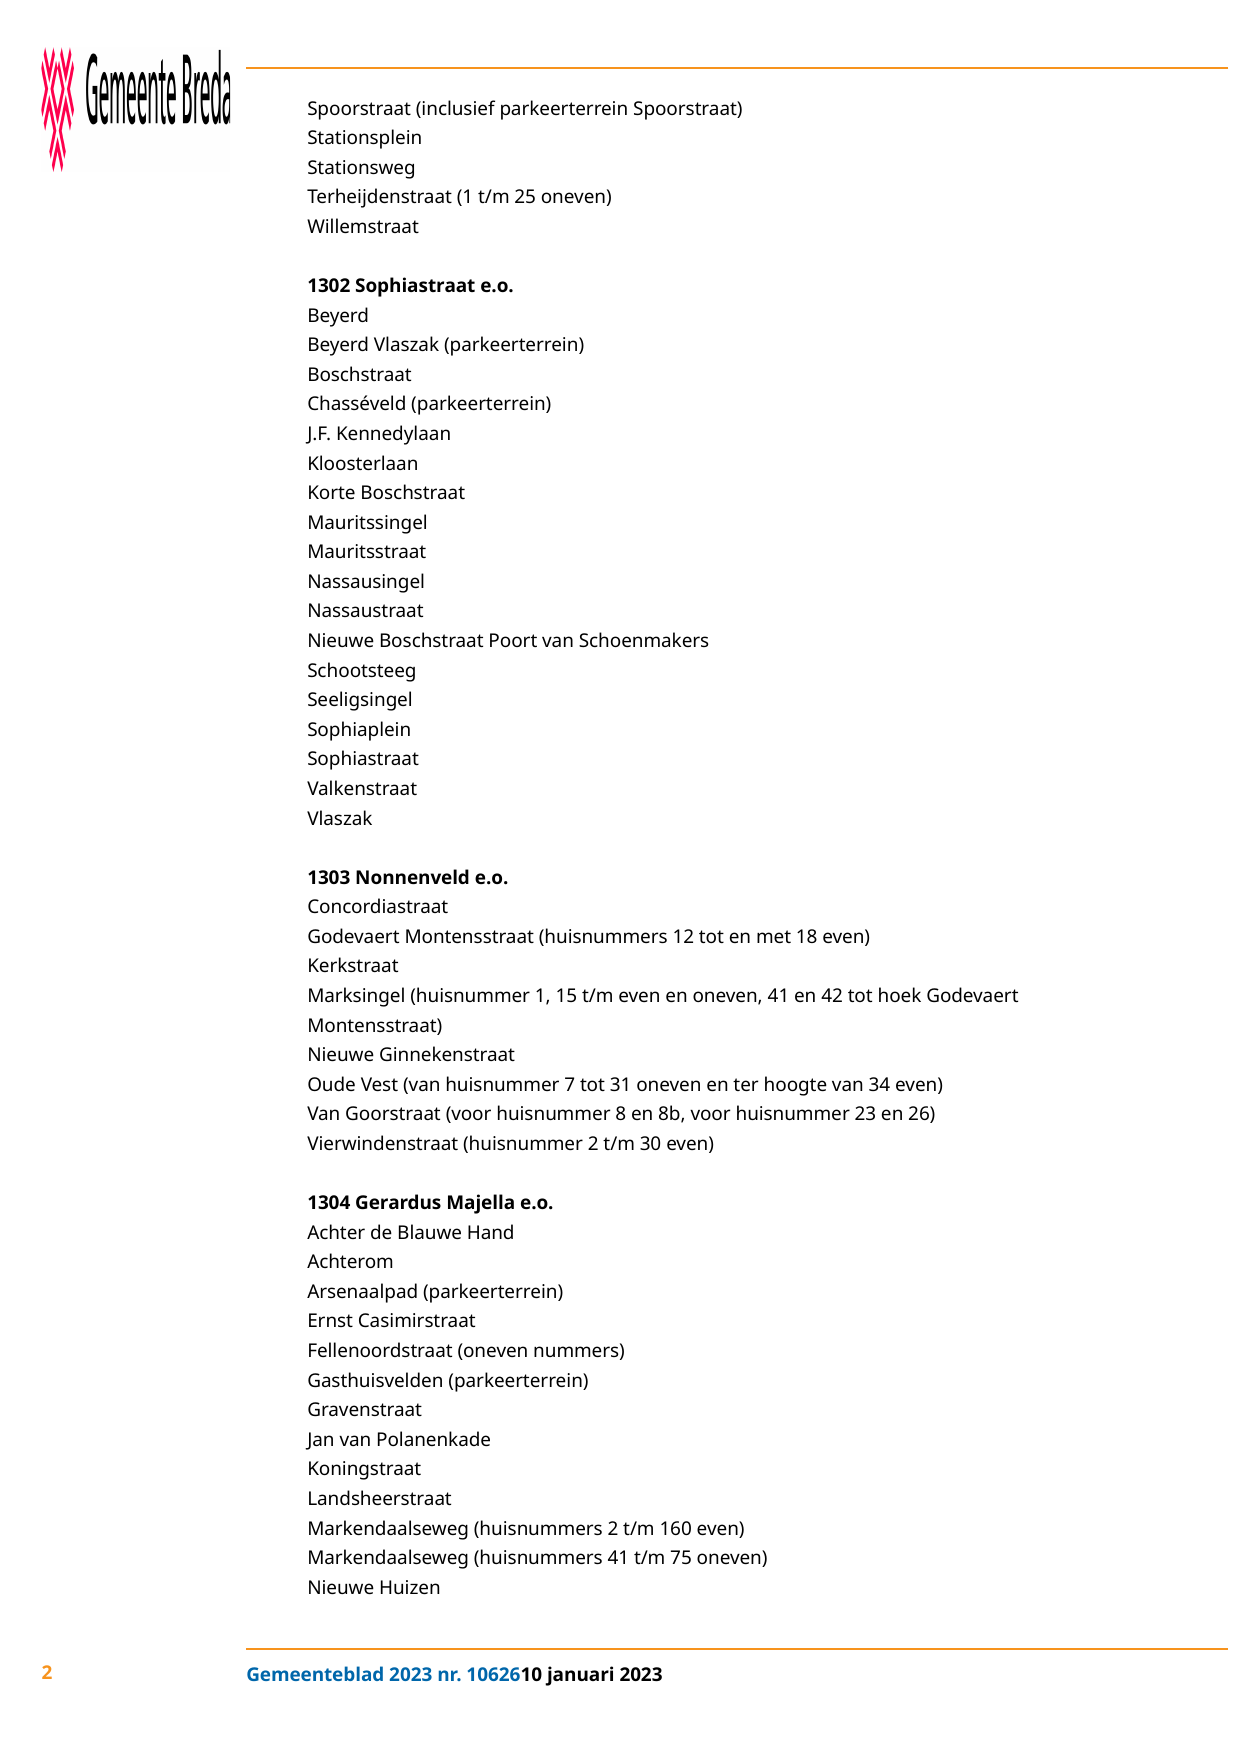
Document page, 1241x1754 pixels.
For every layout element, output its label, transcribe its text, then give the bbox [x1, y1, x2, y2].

list Arsenaalpad (parkeerterrein) [248, 1278, 1152, 1304]
list Willemstraat [248, 213, 1152, 239]
list Schootsteeg [248, 657, 1152, 683]
list Gasthuisvelden (parkeerterrein) [248, 1367, 1152, 1393]
list Nieuwe Huizen [248, 1574, 1152, 1600]
list Boschstraat [248, 361, 1152, 387]
list Sophiastraat [248, 746, 1152, 771]
list Markendaalseweg (huisnummers 41 t/m 75 oneven) [248, 1544, 1152, 1570]
list Oude Vest (van huisnummer 7 tot 31 oneven en ter hoogte van 34 even) [248, 1071, 1152, 1097]
list Landsheerstraat [248, 1485, 1152, 1511]
list Ernst Casimirstraat [248, 1308, 1152, 1333]
list Vierwindenstraat (huisnummer 2 t/m 30 even) [248, 1130, 1152, 1156]
list Markendaalseweg (huisnummers 2 t/m 160 even) [248, 1515, 1152, 1541]
list Beyerd Vlaszak (parkeerterrein) [248, 331, 1152, 357]
list Mauritssingel [248, 509, 1152, 535]
list 1302 Sophiastraat e.o. [248, 272, 1152, 298]
list Seeligsingel [248, 686, 1152, 712]
list Sophiaplein [248, 716, 1152, 742]
list Vlaszak [248, 805, 1152, 831]
list 1303 Nonnenveld e.o. [248, 864, 1152, 890]
list Concordiastraat [248, 893, 1152, 919]
list Valkenstraat [248, 775, 1152, 801]
list Stationsplein [248, 124, 1152, 150]
list Kerkstraat [248, 953, 1152, 978]
list Spoorstraat (inclusief parkeerterrein Spoorstraat) [248, 95, 1152, 121]
list Van Goorstraat (voor huisnummer 8 en 8b, voor huisnummer 23 en 26) [248, 1101, 1152, 1126]
list 1304 Gerardus Majella e.o. [248, 1189, 1152, 1215]
list Mauritsstraat [248, 538, 1152, 564]
list Nieuwe Ginnekenstraat [248, 1041, 1152, 1067]
picture [41, 47, 231, 172]
list Jan van Polanenkade [248, 1426, 1152, 1452]
list Gravenstraat [248, 1396, 1152, 1422]
list Nassaustraat [248, 598, 1152, 623]
list Nieuwe Boschstraat Poort van Schoenmakers [248, 627, 1152, 653]
list Terheijdenstraat (1 t/m 25 oneven) [248, 183, 1152, 209]
list Fellenoordstraat (oneven nummers) [248, 1337, 1152, 1363]
list Beyerd [248, 302, 1152, 328]
list Koningstraat [248, 1456, 1152, 1481]
list Kloosterlaan [248, 450, 1152, 476]
list Marksingel (huisnummer 1, 15 t/m even en oneven, 41 en 42 tot hoek Godevaert Montensstraat) [248, 982, 1152, 1038]
list J.F. Kennedylaan [248, 420, 1152, 446]
list Achter de Blauwe Hand [248, 1219, 1152, 1245]
list Godevaert Montensstraat (huisnummers 12 tot en met 18 even) [248, 923, 1152, 949]
list Achterom [248, 1248, 1152, 1274]
list Korte Boschstraat [248, 479, 1152, 505]
list Chasséveld (parkeerterrein) [248, 391, 1152, 416]
list Stationsweg [248, 154, 1152, 180]
list Nassausingel [248, 568, 1152, 594]
